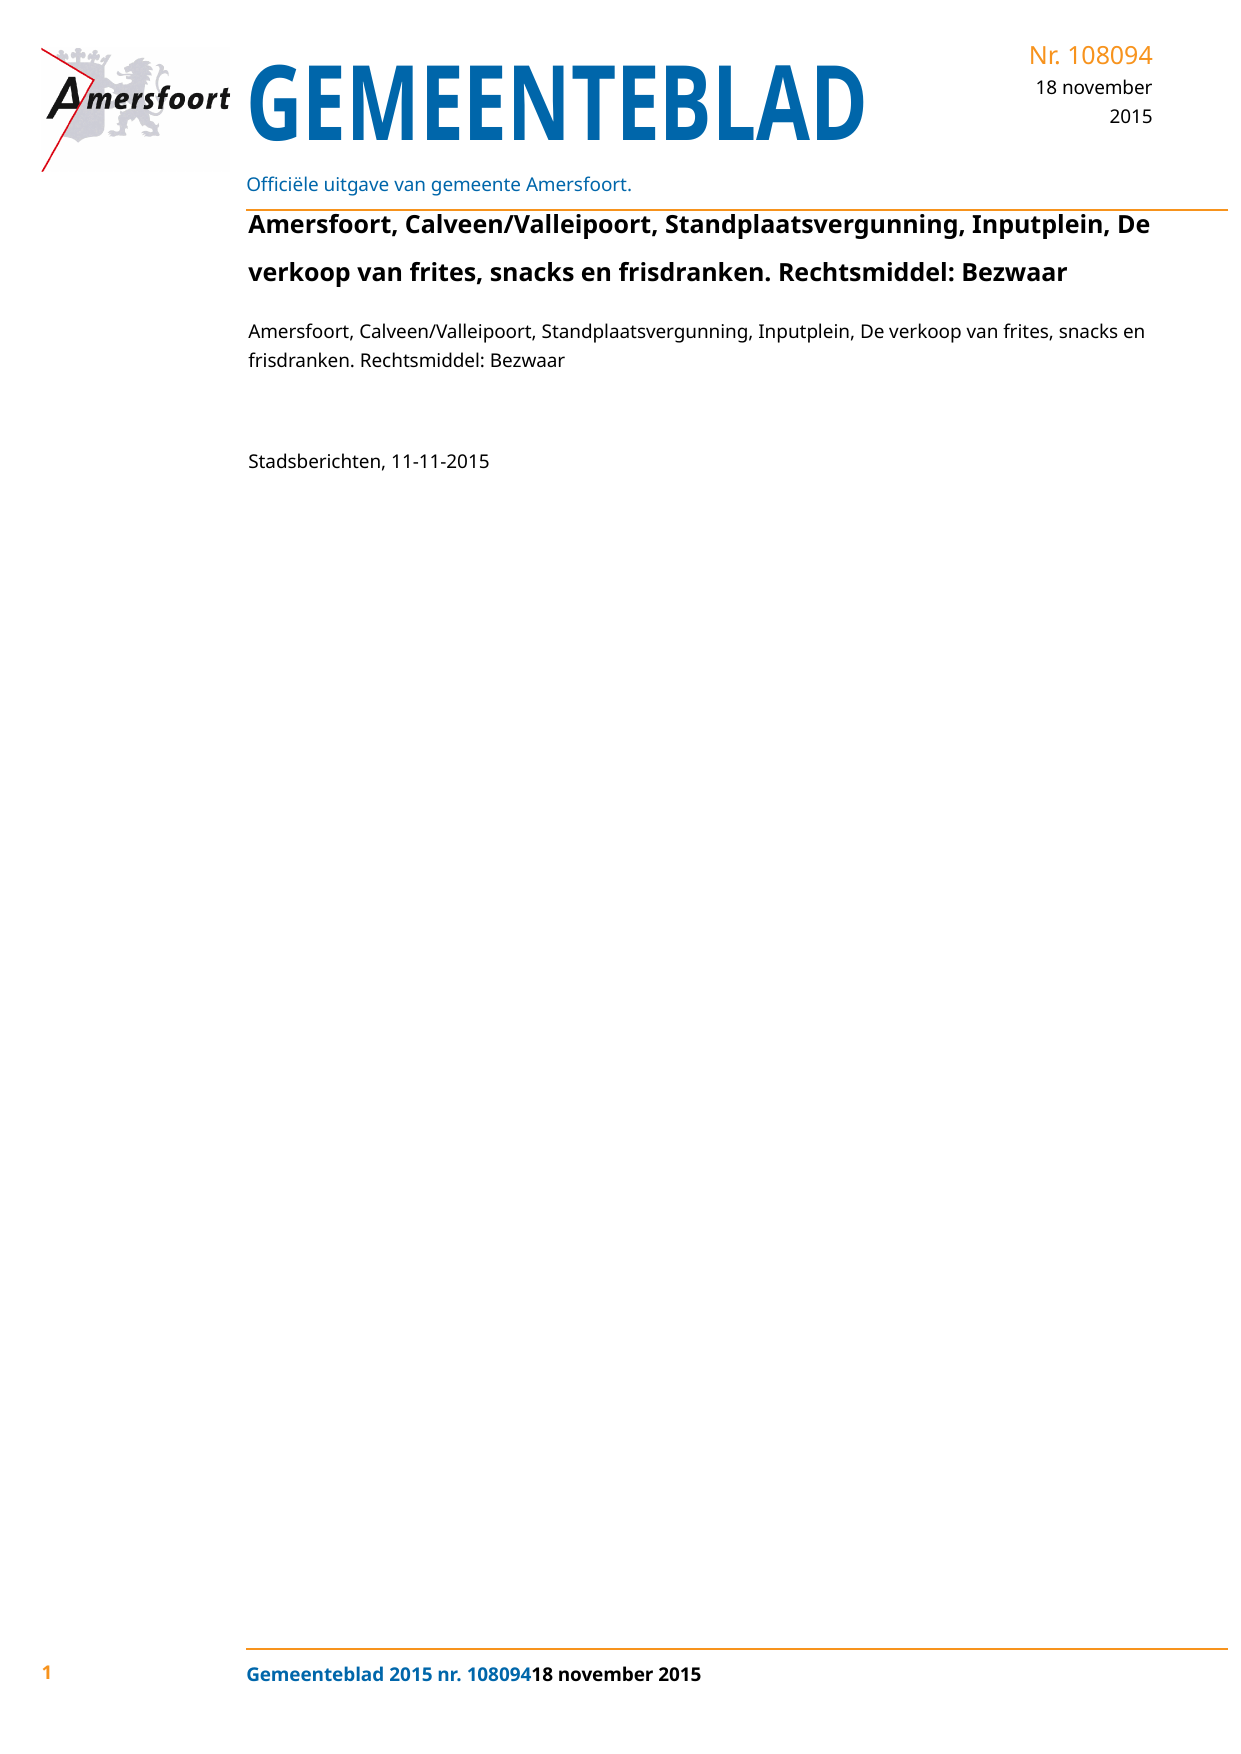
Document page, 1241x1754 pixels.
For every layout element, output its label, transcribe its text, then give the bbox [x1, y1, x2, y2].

text Amersfoort, Calveen/Valleipoort, Standplaatsvergunning, Inputplein, De verkoop van frites, snacks en frisdranken. Rechtsmiddel: Bezwaar [248, 211, 1152, 288]
text Amersfoort, Calveen/Valleipoort, Standplaatsvergunning, Inputplein, De verkoop van frites, snacks en frisdranken. Rechtsmiddel: Bezwaar [248, 318, 1152, 373]
text Stadsberichten, 11-11-2015 [248, 448, 1152, 474]
picture [41, 47, 231, 172]
